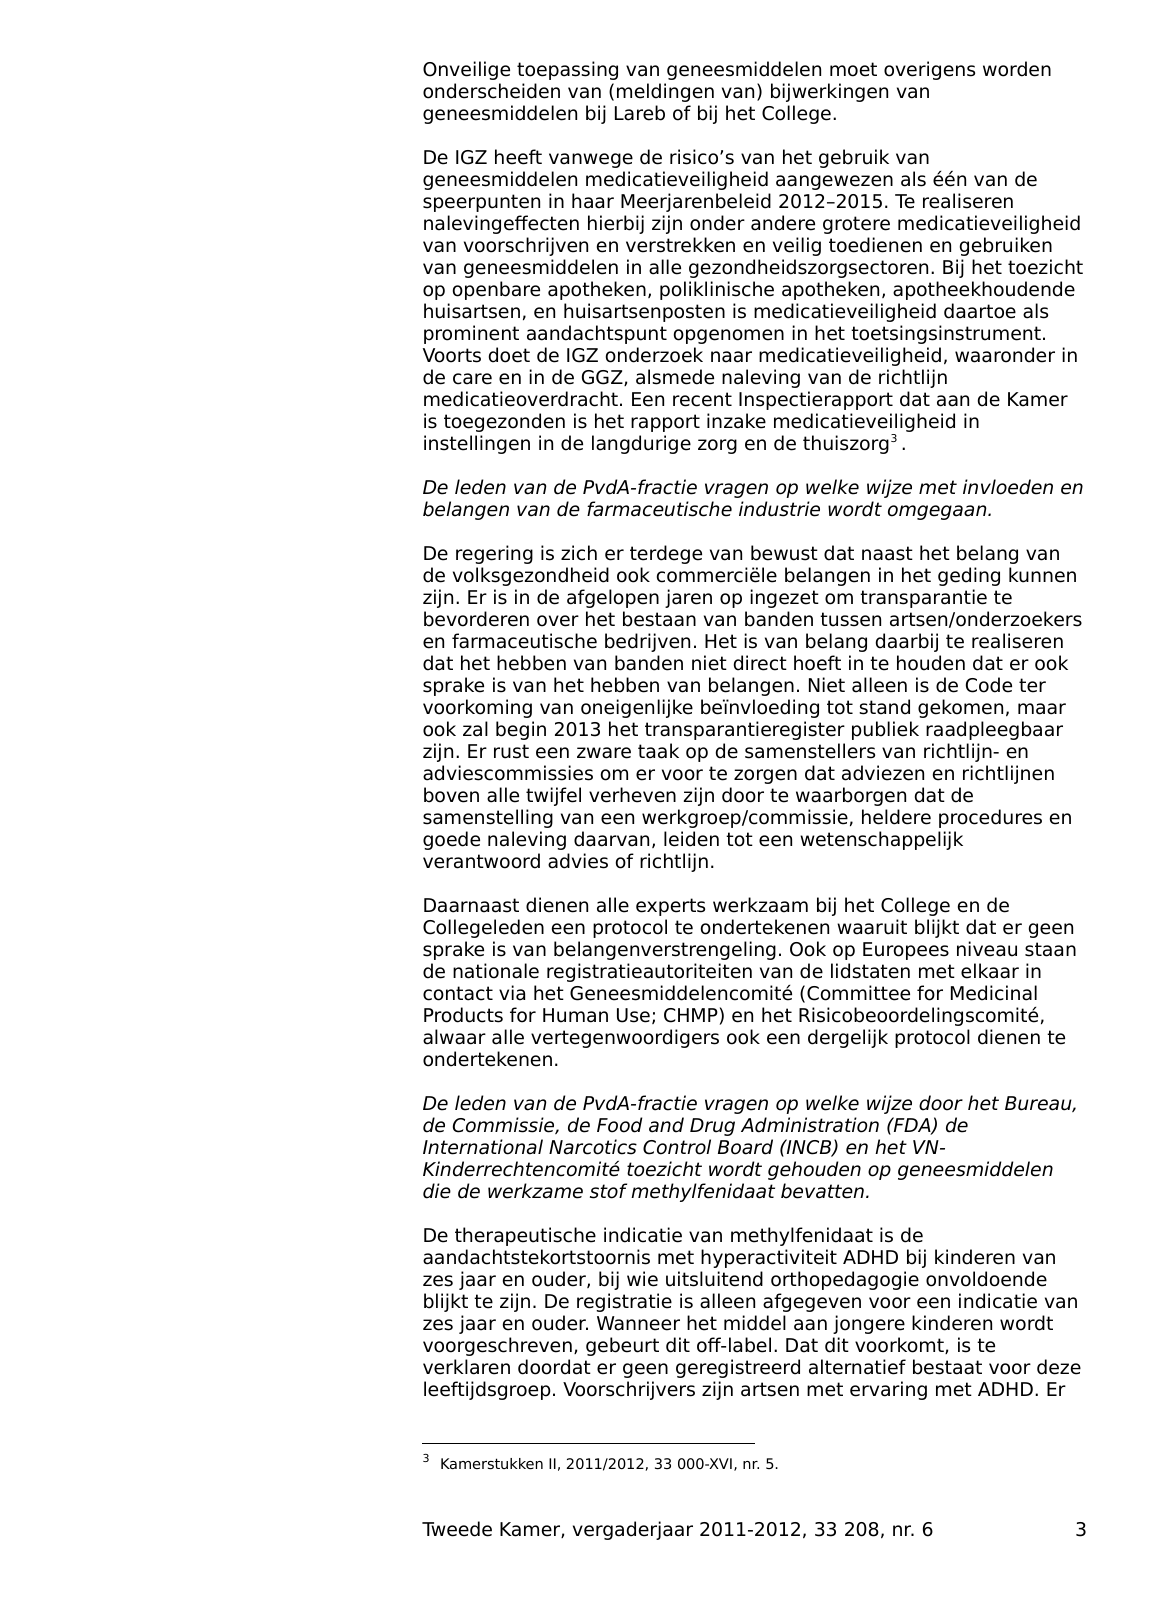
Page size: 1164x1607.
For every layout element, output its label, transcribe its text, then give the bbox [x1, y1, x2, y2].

text De therapeutische indicatie van methylfenidaat is de aandachtstekortstoornis met hyperactiviteit ADHD bij kinderen van zes jaar en ouder, bij wie uitsluitend orthopedagogie onvoldoende blijkt te zijn. De registratie is alleen afgegeven voor een indicatie van zes jaar en ouder. Wanneer het middel aan jongere kinderen wordt voorgeschreven, gebeurt dit off-label. Dat dit voorkomt, is te verklaren doordat er geen geregistreerd alternatief bestaat voor deze leeftijdsgroep. Voorschrijvers zijn artsen met ervaring met ADHD. Er [422, 1225, 1087, 1401]
text De leden van de PvdA-fractie vragen op welke wijze door het Bureau, de Commissie, de Food and Drug Administration (FDA) de International Narcotics Control Board (INCB) en het VN-Kinderrechtencomité toezicht wordt gehouden op geneesmiddelen die de werkzame stof methylfenidaat bevatten. [422, 1093, 1087, 1203]
text De IGZ heeft vanwege de risico’s van het gebruik van geneesmiddelen medicatieveiligheid aangewezen als één van de speerpunten in haar Meerjarenbeleid 2012–2015. Te realiseren nalevingeffecten hierbij zijn onder andere grotere medicatieveiligheid van voorschrijven en verstrekken en veilig toedienen en gebruiken van geneesmiddelen in alle gezondheidszorgsectoren. Bij het toezicht op openbare apotheken, poliklinische apotheken, apotheekhoudende huisartsen, en huisartsenposten is medicatieveiligheid daartoe als prominent aandachtspunt opgenomen in het toetsingsinstrument. Voorts doet de IGZ onderzoek naar medicatieveiligheid, waaronder in de care en in de GGZ, alsmede naleving van de richtlijn medicatieoverdracht. Een recent Inspectierapport dat aan de Kamer is toegezonden is het rapport inzake medicatieveiligheid in instellingen in de langdurige zorg en de thuiszorg. [422, 147, 1087, 455]
text Daarnaast dienen alle experts werkzaam bij het College en de Collegeleden een protocol te ondertekenen waaruit blijkt dat er geen sprake is van belangenverstrengeling. Ook op Europees niveau staan de nationale registratieautoriteiten van de lidstaten met elkaar in contact via het Geneesmiddelencomité (Committee for Medicinal Products for Human Use; CHMP) en het Risicobeoordelingscomité, alwaar alle vertegenwoordigers ook een dergelijk protocol dienen te ondertekenen. [422, 895, 1087, 1071]
text De leden van de PvdA-fractie vragen op welke wijze met invloeden en belangen van de farmaceutische industrie wordt omgegaan. [422, 477, 1087, 521]
text Onveilige toepassing van geneesmiddelen moet overigens worden onderscheiden van (meldingen van) bijwerkingen van geneesmiddelen bij Lareb of bij het College. [422, 59, 1087, 125]
text Kamerstukken II, 2011/2012, 33 000-XVI, nr. 5. [422, 1452, 1087, 1474]
text De regering is zich er terdege van bewust dat naast het belang van de volksgezondheid ook commerciële belangen in het geding kunnen zijn. Er is in de afgelopen jaren op ingezet om transparantie te bevorderen over het bestaan van banden tussen artsen/onderzoekers en farmaceutische bedrijven. Het is van belang daarbij te realiseren dat het hebben van banden niet direct hoeft in te houden dat er ook sprake is van het hebben van belangen. Niet alleen is de Code ter voorkoming van oneigenlijke beïnvloeding tot stand gekomen, maar ook zal begin 2013 het transparantieregister publiek raadpleegbaar zijn. Er rust een zware taak op de samenstellers van richtlijn- en adviescommissies om er voor te zorgen dat adviezen en richtlijnen boven alle twijfel verheven zijn door te waarborgen dat de samenstelling van een werkgroep/commissie, heldere procedures en goede naleving daarvan, leiden tot een wetenschappelijk verantwoord advies of richtlijn. [422, 543, 1087, 873]
